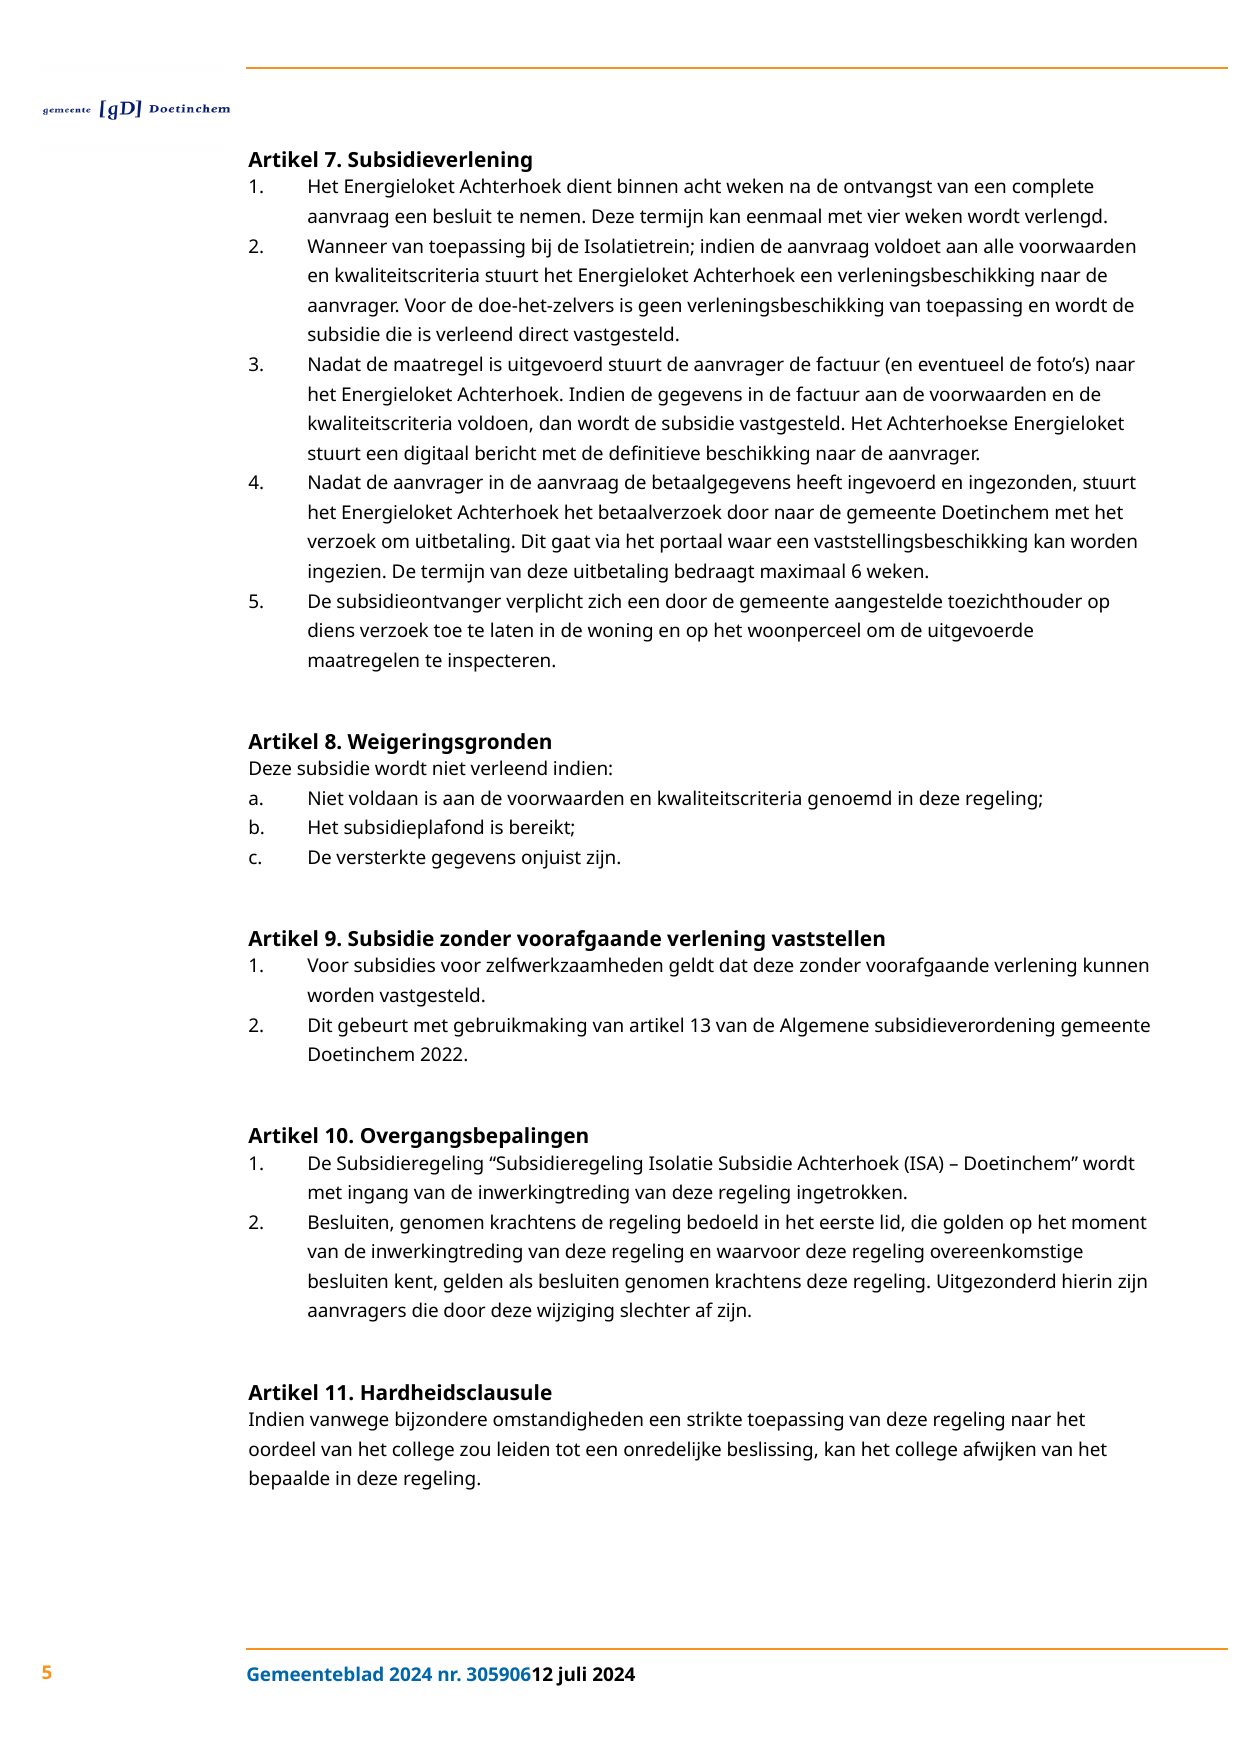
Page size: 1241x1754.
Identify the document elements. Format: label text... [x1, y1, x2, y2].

list De subsidieontvanger verplicht zich een door de gemeente aangestelde toezichthouder op diens verzoek toe te laten in de woning en op het woonperceel om de uitgevoerde maatregelen te inspecteren. [248, 588, 1152, 673]
picture [41, 47, 231, 172]
text Artikel 7. Subsidieverlening [248, 145, 1152, 174]
list Voor subsidies voor zelfwerkzaamheden geldt dat deze zonder voorafgaande verlening kunnen worden vastgesteld. [248, 953, 1152, 1008]
text Artikel 8. Weigeringsgronden [248, 727, 1152, 755]
text Artikel 10. Overgangsbepalingen [248, 1121, 1152, 1150]
list De versterkte gegevens onjuist zijn. [248, 844, 1152, 870]
list Besluiten, genomen krachtens de regeling bedoeld in het eerste lid, die golden op het moment van de inwerkingtreding van deze regeling en waarvoor deze regeling overeenkomstige besluiten kent, gelden als besluiten genomen krachtens deze regeling. Uitgezonderd hierin zijn aanvragers die door deze wijziging slechter af zijn. [248, 1209, 1152, 1323]
list De Subsidieregeling “Subsidieregeling Isolatie Subsidie Achterhoek (ISA) – Doetinchem” wordt met ingang van de inwerkingtreding van deze regeling ingetrokken. [248, 1150, 1152, 1205]
list Niet voldaan is aan de voorwaarden en kwaliteitscriteria genoemd in deze regeling; [248, 785, 1152, 811]
list Nadat de maatregel is uitgevoerd stuurt de aanvrager de factuur (en eventueel de foto’s) naar het Energieloket Achterhoek. Indien de gegevens in de factuur aan de voorwaarden en de kwaliteitscriteria voldoen, dan wordt de subsidie vastgesteld. Het Achterhoekse Energieloket stuurt een digitaal bericht met de definitieve beschikking naar de aanvrager. [248, 351, 1152, 466]
list Dit gebeurt met gebruikmaking van artikel 13 van de Algemene subsidieverordening gemeente Doetinchem 2022. [248, 1012, 1152, 1067]
text Deze subsidie wordt niet verleend indien: [248, 755, 1152, 781]
text Artikel 11. Hardheidsclausule [248, 1378, 1152, 1406]
list Wanneer van toepassing bij de Isolatietrein; indien de aanvraag voldoet aan alle voorwaarden en kwaliteitscriteria stuurt het Energieloket Achterhoek een verleningsbeschikking naar de aanvrager. Voor de doe-het-zelvers is geen verleningsbeschikking van toepassing en wordt de subsidie die is verleend direct vastgesteld. [248, 233, 1152, 347]
list Nadat de aanvrager in de aanvraag de betaalgegevens heeft ingevoerd en ingezonden, stuurt het Energieloket Achterhoek het betaalverzoek door naar de gemeente Doetinchem met het verzoek om uitbetaling. Dit gaat via het portaal waar een vaststellingsbeschikking kan worden ingezien. De termijn van deze uitbetaling bedraagt maximaal 6 weken. [248, 469, 1152, 584]
text Artikel 9. Subsidie zonder voorafgaande verlening vaststellen [248, 924, 1152, 953]
list Het subsidieplafond is bereikt; [248, 814, 1152, 840]
text Indien vanwege bijzondere omstandigheden een strikte toepassing van deze regeling naar het oordeel van het college zou leiden tot een onredelijke beslissing, kan het college afwijken van het bepaalde in deze regeling. [248, 1406, 1152, 1491]
list Het Energieloket Achterhoek dient binnen acht weken na de ontvangst van een complete aanvraag een besluit te nemen. Deze termijn kan eenmaal met vier weken wordt verlengd. [248, 174, 1152, 229]
